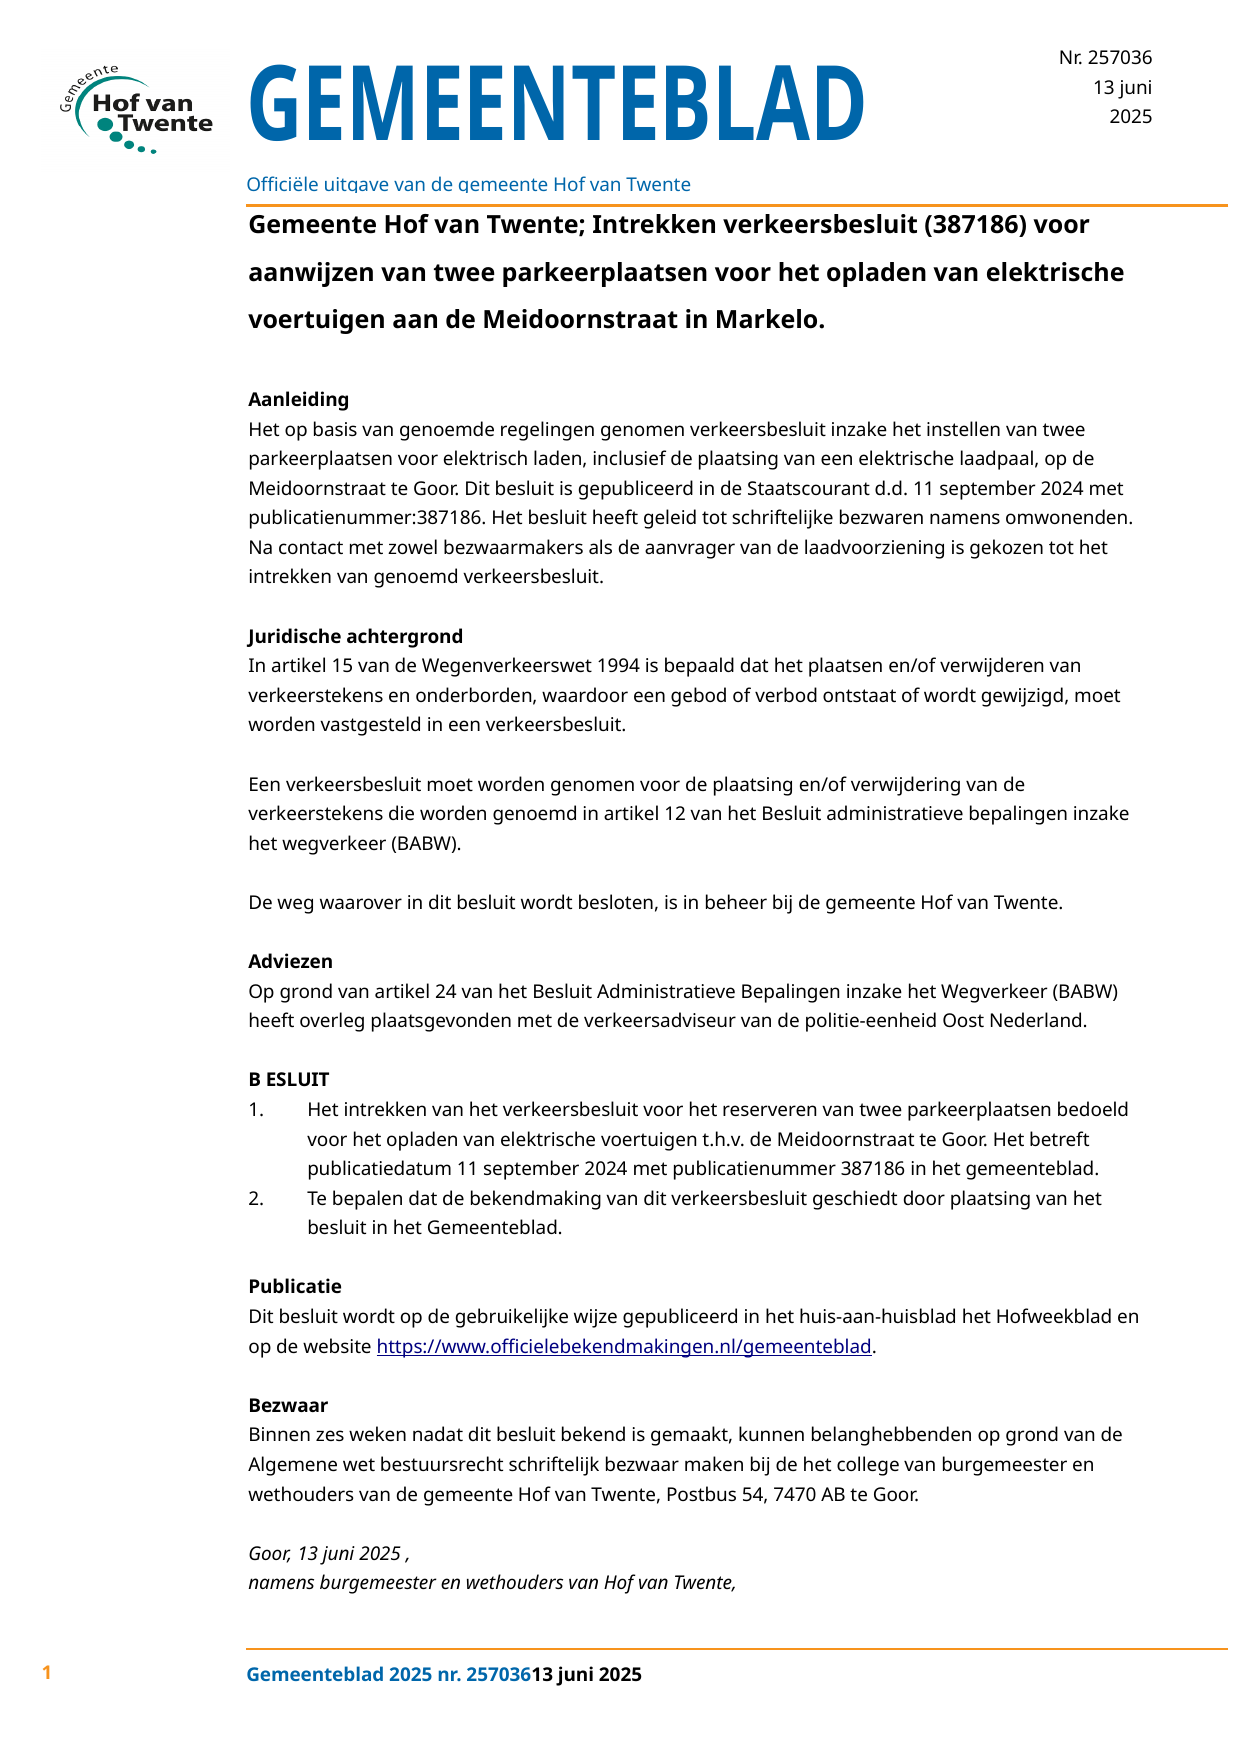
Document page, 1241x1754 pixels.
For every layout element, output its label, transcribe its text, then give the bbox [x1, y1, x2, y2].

text Juridische achtergrond [248, 623, 1152, 649]
text Bezwaar [248, 1392, 1152, 1418]
text Adviezen [248, 948, 1152, 974]
text Goor, 13 juni 2025 , [248, 1540, 1152, 1566]
picture [41, 47, 231, 172]
list Te bepalen dat de bekendmaking van dit verkeersbesluit geschiedt door plaatsing van het besluit in het Gemeenteblad. [248, 1185, 1152, 1240]
text Aanleiding [248, 386, 1152, 412]
text Een verkeersbesluit moet worden genomen voor de plaatsing en/of verwijdering van de verkeerstekens die worden genoemd in artikel 12 van het Besluit administratieve bepalingen inzake het wegverkeer (BABW). [248, 771, 1152, 856]
text In artikel 15 van de Wegenverkeerswet 1994 is bepaald dat het plaatsen en/of verwijderen van verkeerstekens en onderborden, waardoor een gebod of verbod ontstaat of wordt gewijzigd, moet worden vastgesteld in een verkeersbesluit. [248, 652, 1152, 737]
text Op grond van artikel 24 van het Besluit Administratieve Bepalingen inzake het Wegverkeer (BABW) heeft overleg plaatsgevonden met de verkeersadviseur van de politie-eenheid Oost Nederland. [248, 978, 1152, 1033]
list Het intrekken van het verkeersbesluit voor het reserveren van twee parkeerplaatsen bedoeld voor het opladen van elektrische voertuigen t.h.v. de Meidoornstraat te Goor. Het betreft publicatiedatum 11 september 2024 met publicatienummer 387186 in het gemeenteblad. [248, 1096, 1152, 1181]
text namens burgemeester en wethouders van Hof van Twente, [248, 1569, 1152, 1595]
text De weg waarover in dit besluit wordt besloten, is in beheer bij de gemeente Hof van Twente. [248, 889, 1152, 915]
text Gemeente Hof van Twente; Intrekken verkeersbesluit (387186) voor aanwijzen van twee parkeerplaatsen voor het opladen van elektrische voertuigen aan de Meidoornstraat in Markelo. [248, 207, 1152, 336]
text Het op basis van genoemde regelingen genomen verkeersbesluit inzake het instellen van twee parkeerplaatsen voor elektrisch laden, inclusief de plaatsing van een elektrische laadpaal, op de Meidoornstraat te Goor. Dit besluit is gepubliceerd in de Staatscourant d.d. 11 september 2024 met publicatienummer:387186. Het besluit heeft geleid tot schriftelijke bezwaren namens omwonenden. Na contact met zowel bezwaarmakers als de aanvrager van de laadvoorziening is gekozen tot het intrekken van genoemd verkeersbesluit. [248, 416, 1152, 589]
text B ESLUIT [248, 1067, 1152, 1092]
text Binnen zes weken nadat dit besluit bekend is gemaakt, kunnen belanghebbenden op grond van de Algemene wet bestuursrecht schriftelijk bezwaar maken bij de het college van burgemeester en wethouders van de gemeente Hof van Twente, Postbus 54, 7470 AB te Goor. [248, 1422, 1152, 1507]
text Dit besluit wordt op de gebruikelijke wijze gepubliceerd in het huis-aan-huisblad het Hofweekblad en op de website https://www.officielebekendmakingen.nl/gemeenteblad. [248, 1303, 1152, 1359]
text Publicatie [248, 1274, 1152, 1299]
